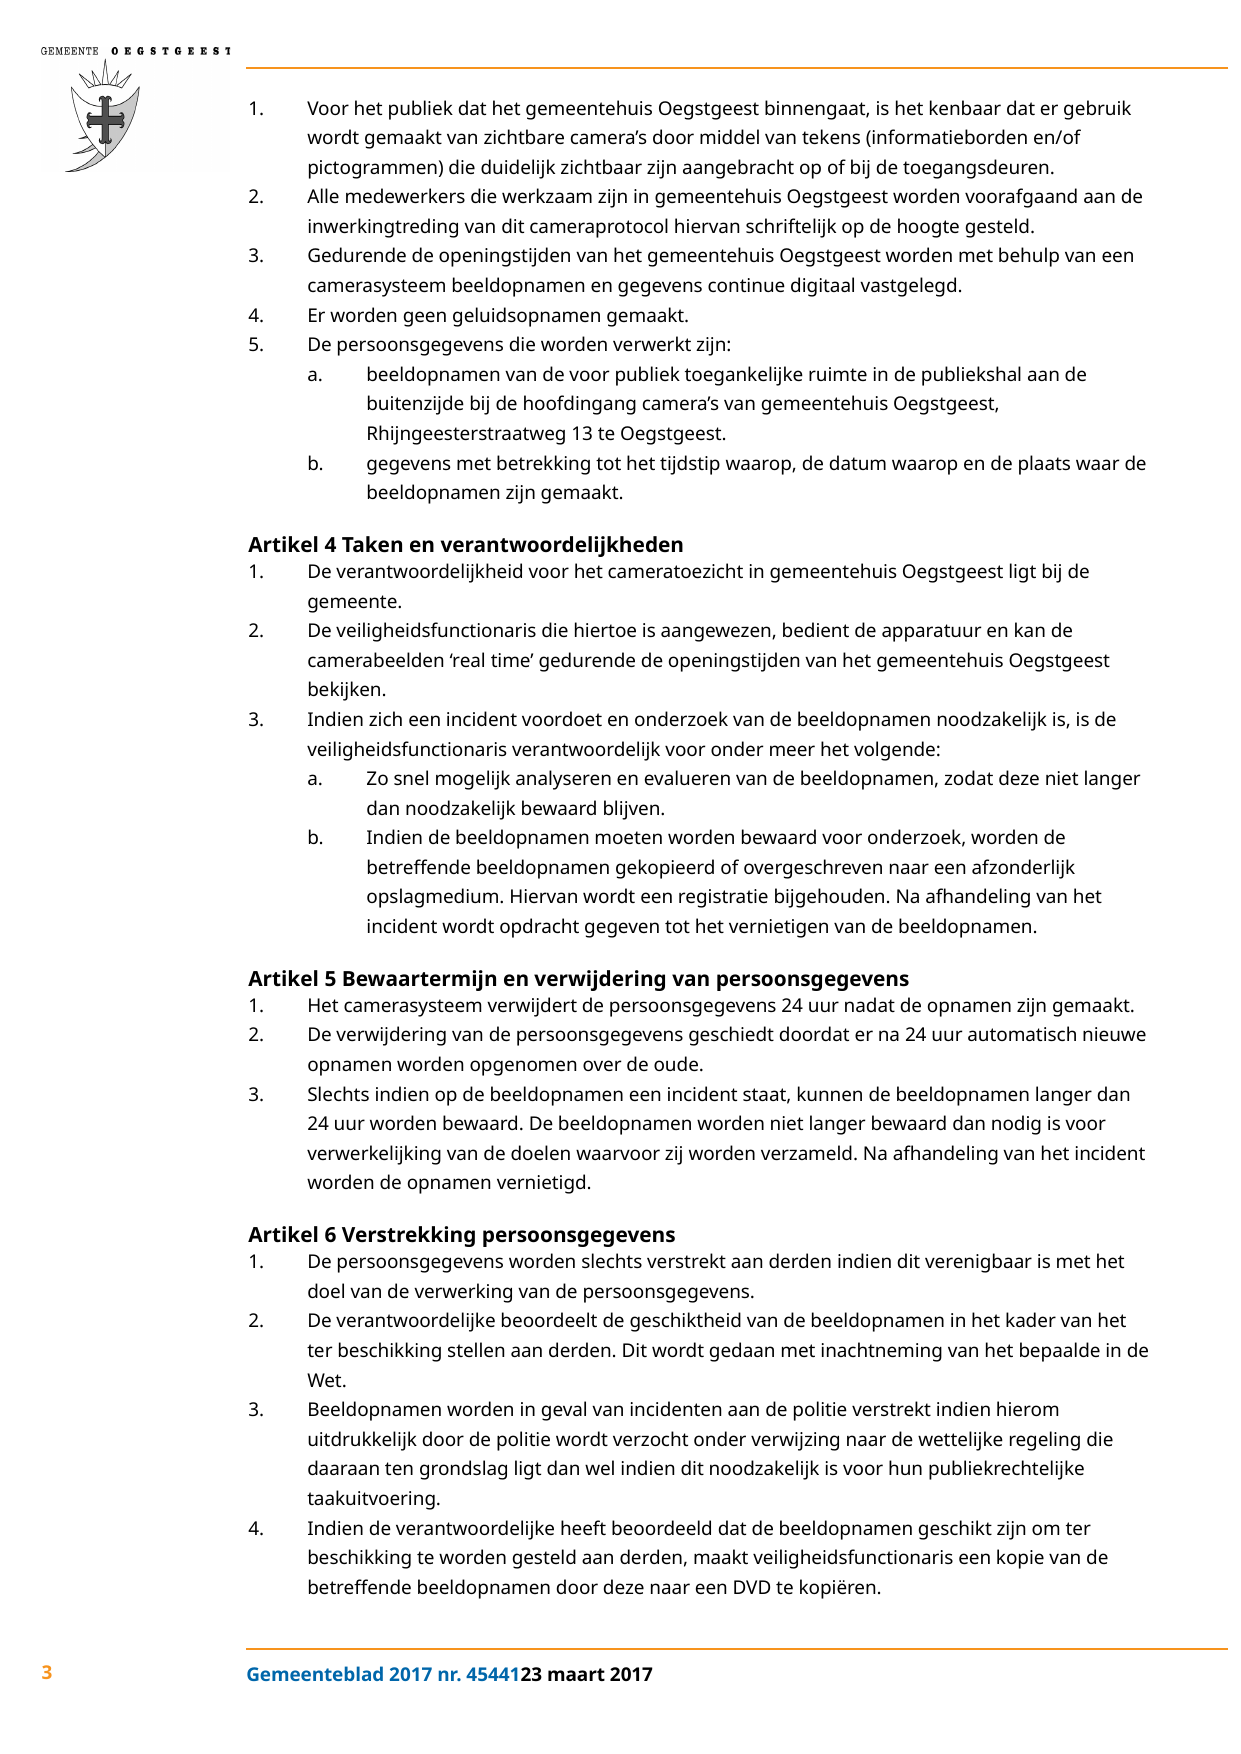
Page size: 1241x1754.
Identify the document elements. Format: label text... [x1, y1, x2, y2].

list Er worden geen geluidsopnamen gemaakt. [248, 302, 1152, 328]
list De veiligheidsfunctionaris die hiertoe is aangewezen, bedient de apparatuur en kan de camerabeelden ‘real time’ gedurende de openingstijden van het gemeentehuis Oegstgeest bekijken. [248, 617, 1152, 702]
text Artikel 4 Taken en verantwoordelijkheden [248, 530, 1152, 558]
text Artikel 5 Bewaartermijn en verwijdering van persoonsgegevens [248, 964, 1152, 992]
list Indien zich een incident voordoet en onderzoek van de beeldopnamen noodzakelijk is, is de veiligheidsfunctionaris verantwoordelijk voor onder meer het volgende: [248, 706, 1152, 761]
list gegevens met betrekking tot het tijdstip waarop, de datum waarop en de plaats waar de beeldopnamen zijn gemaakt. [307, 450, 1152, 505]
list Beeldopnamen worden in geval van incidenten aan de politie verstrekt indien hierom uitdrukkelijk door de politie wordt verzocht onder verwijzing naar de wettelijke regeling die daaraan ten grondslag ligt dan wel indien dit noodzakelijk is voor hun publiekrechtelijke taakuitvoering. [248, 1396, 1152, 1511]
text Artikel 6 Verstrekking persoonsgegevens [248, 1220, 1152, 1248]
list Gedurende de openingstijden van het gemeentehuis Oegstgeest worden met behulp van een camerasysteem beeldopnamen en gegevens continue digitaal vastgelegd. [248, 243, 1152, 298]
list beeldopnamen van de voor publiek toegankelijke ruimte in de publiekshal aan de buitenzijde bij de hoofdingang camera’s van gemeentehuis Oegstgeest, Rhijngeesterstraatweg 13 te Oegstgeest. [307, 361, 1152, 446]
list De verantwoordelijke beoordeelt de geschiktheid van de beeldopnamen in het kader van het ter beschikking stellen aan derden. Dit wordt gedaan met inachtneming van het bepaalde in de Wet. [248, 1308, 1152, 1392]
list Alle medewerkers die werkzaam zijn in gemeentehuis Oegstgeest worden voorafgaand aan de inwerkingtreding van dit cameraprotocol hiervan schriftelijk op de hoogte gesteld. [248, 183, 1152, 239]
list De persoonsgegevens die worden verwerkt zijn: [248, 331, 1152, 357]
list Voor het publiek dat het gemeentehuis Oegstgeest binnengaat, is het kenbaar dat er gebruik wordt gemaakt van zichtbare camera’s door middel van tekens (informatieborden en/of pictogrammen) die duidelijk zichtbaar zijn aangebracht op of bij de toegangsdeuren. [248, 95, 1152, 180]
list Zo snel mogelijk analyseren en evalueren van de beeldopnamen, zodat deze niet langer dan noodzakelijk bewaard blijven. [307, 765, 1152, 821]
list Indien de beeldopnamen moeten worden bewaard voor onderzoek, worden de betreffende beeldopnamen gekopieerd of overgeschreven naar een afzonderlijk opslagmedium. Hiervan wordt een registratie bijgehouden. Na afhandeling van het incident wordt opdracht gegeven tot het vernietigen van de beeldopnamen. [307, 824, 1152, 939]
list De persoonsgegevens worden slechts verstrekt aan derden indien dit verenigbaar is met het doel van de verwerking van de persoonsgegevens. [248, 1248, 1152, 1304]
list Slechts indien op de beeldopnamen een incident staat, kunnen de beeldopnamen langer dan 24 uur worden bewaard. De beeldopnamen worden niet langer bewaard dan nodig is voor verwerkelijking van de doelen waarvoor zij worden verzameld. Na afhandeling van het incident worden de opnamen vernietigd. [248, 1081, 1152, 1195]
list De verantwoordelijkheid voor het cameratoezicht in gemeentehuis Oegstgeest ligt bij de gemeente. [248, 558, 1152, 613]
list De verwijdering van de persoonsgegevens geschiedt doordat er na 24 uur automatisch nieuwe opnamen worden opgenomen over de oude. [248, 1022, 1152, 1077]
picture [41, 47, 231, 172]
list Het camerasysteem verwijdert de persoonsgegevens 24 uur nadat de opnamen zijn gemaakt. [248, 992, 1152, 1018]
list Indien de verantwoordelijke heeft beoordeeld dat de beeldopnamen geschikt zijn om ter beschikking te worden gesteld aan derden, maakt veiligheidsfunctionaris een kopie van de betreffende beeldopnamen door deze naar een DVD te kopiëren. [248, 1515, 1152, 1599]
